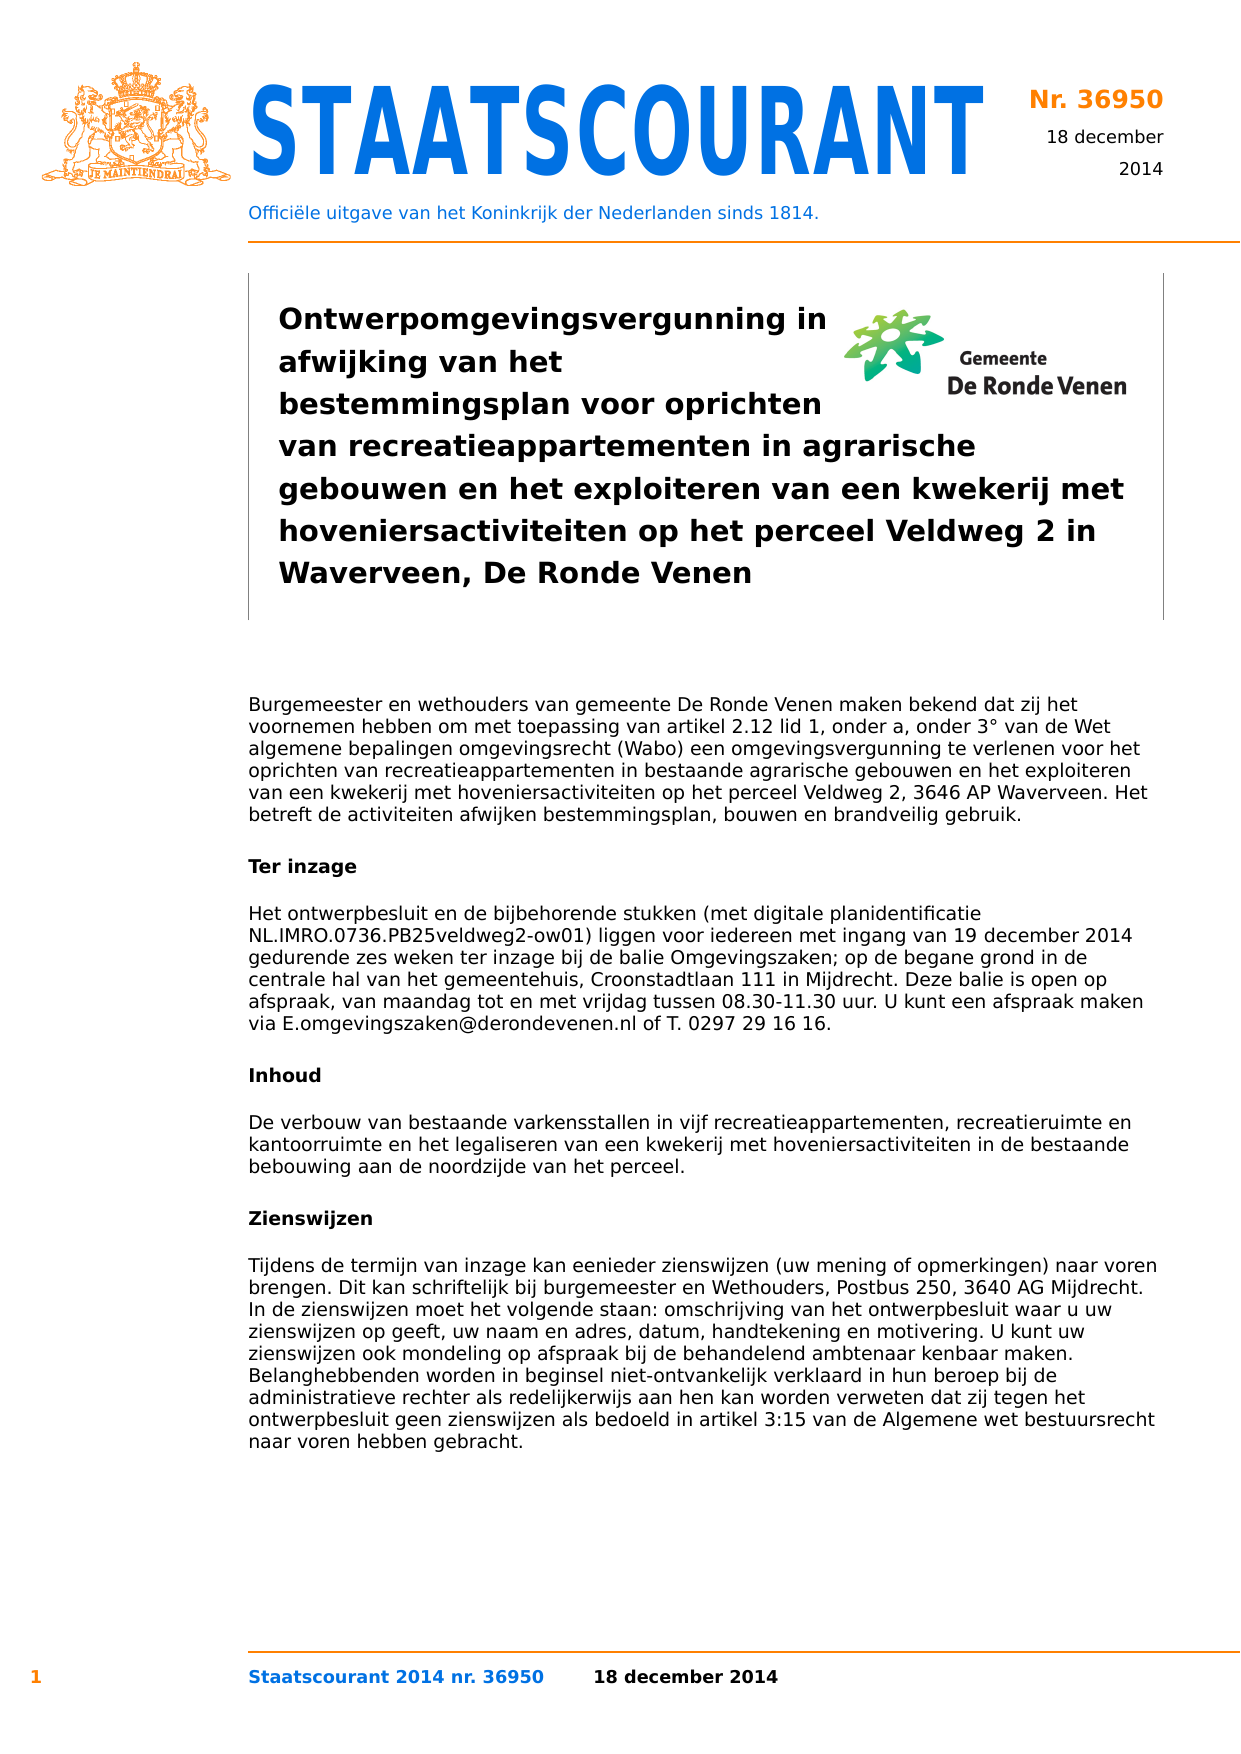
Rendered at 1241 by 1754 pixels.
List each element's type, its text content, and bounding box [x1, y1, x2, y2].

table_header Nr. 36950 [998, 62, 1240, 121]
table_header STAATSCOURANT [248, 62, 998, 203]
text De verbouw van bestaande varkensstallen in vijf recreatieappartementen, recreatieruimte en kantoorruimte en het legaliseren van een kwekerij met hoveniersactiviteiten in de bestaande bebouwing aan de noordzijde van het perceel. [248, 1112, 1163, 1178]
picture [41, 62, 231, 186]
subtitle Ter inzage [248, 856, 1163, 878]
text Burgemeester en wethouders van gemeente De Ronde Venen maken bekend dat zij het voornemen hebben om met toepassing van artikel 2.12 lid 1, onder a, onder 3° van de Wet algemene bepalingen omgevingsrecht (Wabo) een omgevingsvergunning te verlenen voor het oprichten van recreatieappartementen in bestaande agrarische gebouwen en het exploiteren van een kwekerij met hoveniersactiviteiten op het perceel Veldweg 2, 3646 AP Waverveen. Het betreft de activiteiten afwijken bestemmingsplan, bouwen en brandveilig gebruik. [248, 694, 1163, 826]
subtitle Ontwerpomgevingsvergunning in afwijking van het bestemmingsplan voor oprichten van recreatieappartementen in agrarische gebouwen en het exploiteren van een kwekerij met hoveniersactiviteiten op het perceel Veldweg 2 in Waverveen, De Ronde Venen [249, 273, 1163, 620]
table_cell Officiële uitgave van het Koninkrijk der Nederlanden sinds 1814. [248, 203, 1240, 241]
subtitle Inhoud [248, 1065, 1163, 1087]
text Tijdens de termijn van inzage kan eenieder zienswijzen (uw mening of opmerkingen) naar voren brengen. Dit kan schriftelijk bij burgemeester en Wethouders, Postbus 250, 3640 AG Mijdrecht. In de zienswijzen moet het volgende staan: omschrijving van het ontwerpbesluit waar u uw zienswijzen op geeft, uw naam en adres, datum, handtekening en motivering. U kunt uw zienswijzen ook mondeling op afspraak bij de behandelend ambtenaar kenbaar maken. Belanghebbenden worden in beginsel niet-ontvankelijk verklaard in hun beroep bij de administratieve rechter als redelijkerwijs aan hen kan worden verweten dat zij tegen het ontwerpbesluit geen zienswijzen als bedoeld in artikel 3:15 van de Algemene wet bestuursrecht naar voren hebben gebracht. [248, 1255, 1163, 1453]
table_header [25, 62, 248, 241]
table_cell 18 december [998, 121, 1240, 153]
subtitle Zienswijzen [248, 1208, 1163, 1230]
table_cell 2014 [998, 153, 1240, 203]
picture [838, 302, 1134, 403]
text Het ontwerpbesluit en de bijbehorende stukken (met digitale planidentificatie NL.IMRO.0736.PB25veldweg2-ow01) liggen voor iedereen met ingang van 19 december 2014 gedurende zes weken ter inzage bij de balie Omgevingszaken; op de begane grond in de centrale hal van het gemeentehuis, Croonstadtlaan 111 in Mijdrecht. Deze balie is open op afspraak, van maandag tot en met vrijdag tussen 08.30-11.30 uur. U kunt een afspraak maken via E.omgevingszaken@derondevenen.nl of T. 0297 29 16 16. [248, 903, 1163, 1035]
